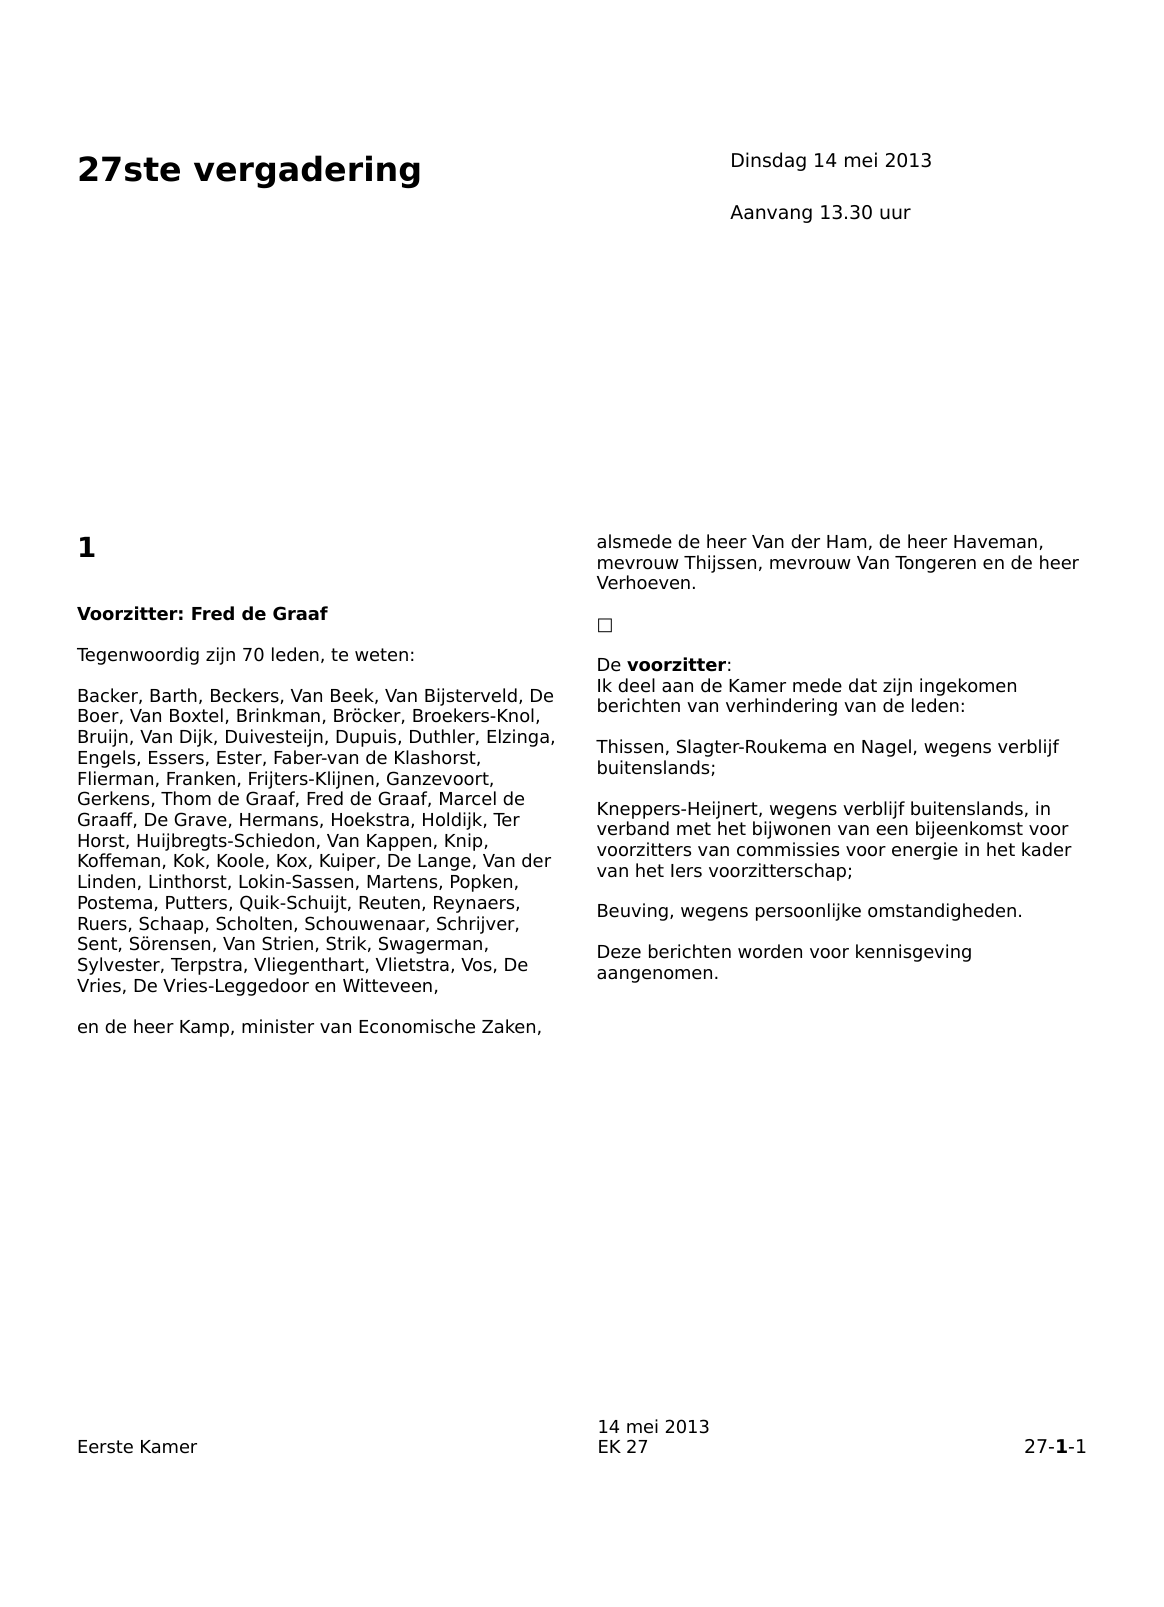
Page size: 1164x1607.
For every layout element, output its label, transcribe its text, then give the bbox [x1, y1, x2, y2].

table_cell Aanvang 13.30 uur [730, 202, 1087, 254]
text alsmede de heer Van der Ham, de heer Haveman, mevrouw Thijssen, mevrouw Van Tongeren en de heer Verhoeven. [596, 532, 1087, 594]
text Deze berichten worden voor kennisgeving aangenomen. [596, 942, 1087, 983]
table_header Dinsdag 14 mei 2013 [730, 150, 1087, 202]
text Thissen, Slagter-Roukema en Nagel, wegens verblijf buitenslands; [596, 737, 1087, 778]
title 1 [77, 532, 567, 564]
text Tegenwoordig zijn 70 leden, te weten: [77, 645, 567, 666]
text Kneppers-Heijnert, wegens verblijf buitenslands, in verband met het bijwonen van een bijeenkomst voor voorzitters van commissies voor energie in het kader van het Iers voorzitterschap; [596, 798, 1087, 881]
text Ik deel aan de Kamer mede dat zijn ingekomen berichten van verhindering van de leden: [596, 675, 1087, 717]
table_header 27ste vergadering [77, 150, 730, 254]
text De voorzitter: [596, 655, 1087, 675]
text en de heer Kamp, minister van Economische Zaken, [77, 1016, 567, 1037]
text □ [596, 614, 1087, 635]
text Voorzitter: Fred de Graaf [77, 604, 567, 625]
text Backer, Barth, Beckers, Van Beek, Van Bijsterveld, De Boer, Van Boxtel, Brinkman, Bröcker, Broekers-Knol, Bruijn, Van Dijk, Duivesteijn, Dupuis, Duthler, Elzinga, Engels, Essers, Ester, Faber-van de Klashorst, Flierman, Franken, Frijters-Klijnen, Ganzevoort, Gerkens, Thom de Graaf, Fred de Graaf, Marcel de Graaff, De Grave, Hermans, Hoekstra, Holdijk, Ter Horst, Huijbregts-Schiedon, Van Kappen, Knip, Koffeman, Kok, Koole, Kox, Kuiper, De Lange, Van der Linden, Linthorst, Lokin-Sassen, Martens, Popken, Postema, Putters, Quik-Schuijt, Reuten, Reynaers, Ruers, Schaap, Scholten, Schouwenaar, Schrijver, Sent, Sörensen, Van Strien, Strik, Swagerman, Sylvester, Terpstra, Vliegenthart, Vlietstra, Vos, De Vries, De Vries-Leggedoor en Witteveen, [77, 686, 567, 996]
text Beuving, wegens persoonlijke omstandigheden. [596, 901, 1087, 922]
